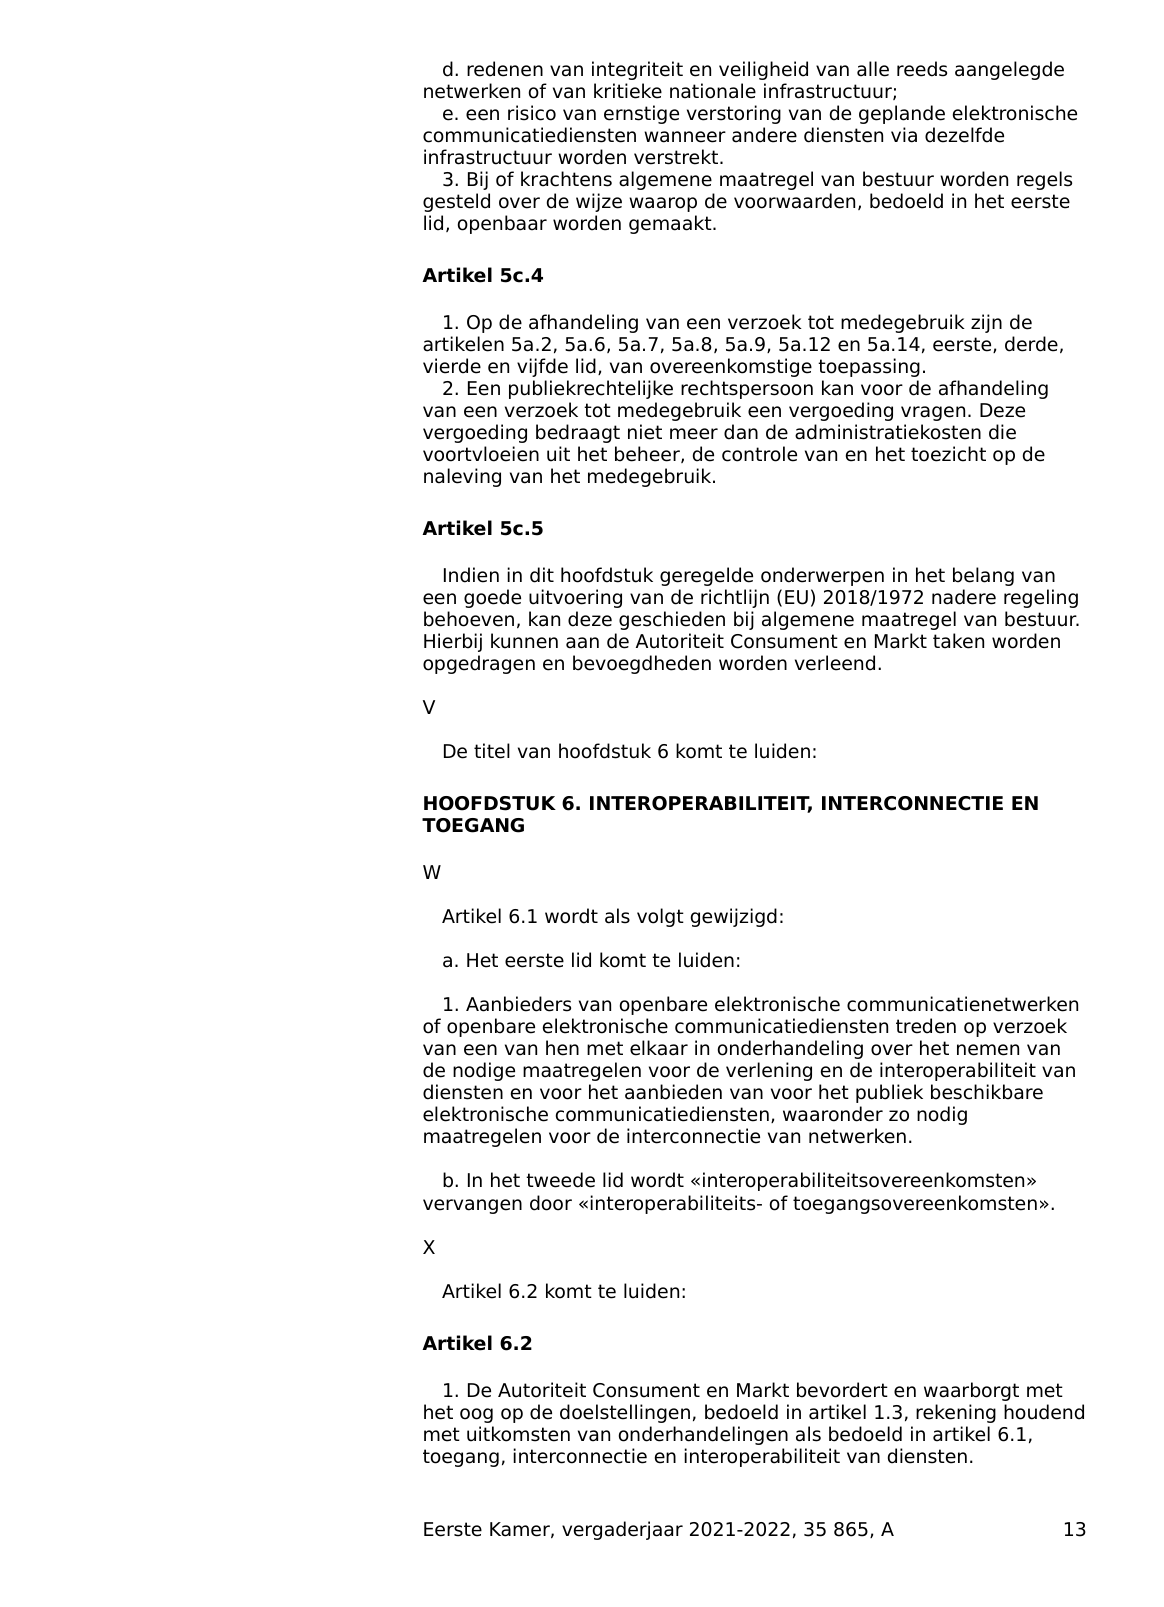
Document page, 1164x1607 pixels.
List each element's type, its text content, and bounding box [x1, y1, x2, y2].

text De titel van hoofdstuk 6 komt te luiden: [422, 741, 1087, 763]
subtitle Artikel 5c.5 [422, 518, 1087, 540]
text Artikel 6.2 komt te luiden: [422, 1281, 1087, 1303]
text 2. Een publiekrechtelijke rechtspersoon kan voor de afhandeling van een verzoek tot medegebruik een vergoeding vragen. Deze vergoeding bedraagt niet meer dan de administratiekosten die voortvloeien uit het beheer, de controle van en het toezicht op de naleving van het medegebruik. [422, 378, 1087, 488]
text a. Het eerste lid komt te luiden: [422, 950, 1087, 972]
text 1. De Autoriteit Consument en Markt bevordert en waarborgt met het oog op de doelstellingen, bedoeld in artikel 1.3, rekening houdend met uitkomsten van onderhandelingen als bedoeld in artikel 6.1, toegang, interconnectie en interoperabiliteit van diensten. [422, 1380, 1087, 1468]
text b. In het tweede lid wordt «interoperabiliteitsovereenkomsten» vervangen door «interoperabiliteits- of toegangsovereenkomsten». [422, 1170, 1087, 1214]
text 1. Aanbieders van openbare elektronische communicatienetwerken of openbare elektronische communicatiediensten treden op verzoek van een van hen met elkaar in onderhandeling over het nemen van de nodige maatregelen voor de verlening en de interoperabiliteit van diensten en voor het aanbieden van voor het publiek beschikbare elektronische communicatiediensten, waaronder zo nodig maatregelen voor de interconnectie van netwerken. [422, 994, 1087, 1148]
subtitle Artikel 5c.4 [422, 265, 1087, 287]
text V [422, 697, 1087, 719]
text d. redenen van integriteit en veiligheid van alle reeds aangelegde netwerken of van kritieke nationale infrastructuur; [422, 59, 1087, 103]
text e. een risico van ernstige verstoring van de geplande elektronische communicatiediensten wanneer andere diensten via dezelfde infrastructuur worden verstrekt. [422, 103, 1087, 169]
subtitle Artikel 6.2 [422, 1333, 1087, 1355]
text 1. Op de afhandeling van een verzoek tot medegebruik zijn de artikelen 5a.2, 5a.6, 5a.7, 5a.8, 5a.9, 5a.12 en 5a.14, eerste, derde, vierde en vijfde lid, van overeenkomstige toepassing. [422, 312, 1087, 378]
text W [422, 862, 1087, 884]
text Artikel 6.1 wordt als volgt gewijzigd: [422, 906, 1087, 928]
subtitle HOOFDSTUK 6. INTEROPERABILITEIT, INTERCONNECTIE EN TOEGANG [422, 793, 1087, 837]
text Indien in dit hoofdstuk geregelde onderwerpen in het belang van een goede uitvoering van de richtlijn (EU) 2018/1972 nadere regeling behoeven, kan deze geschieden bij algemene maatregel van bestuur. Hierbij kunnen aan de Autoriteit Consument en Markt taken worden opgedragen en bevoegdheden worden verleend. [422, 565, 1087, 674]
text X [422, 1237, 1087, 1258]
text 3. Bij of krachtens algemene maatregel van bestuur worden regels gesteld over de wijze waarop de voorwaarden, bedoeld in het eerste lid, openbaar worden gemaakt. [422, 169, 1087, 235]
